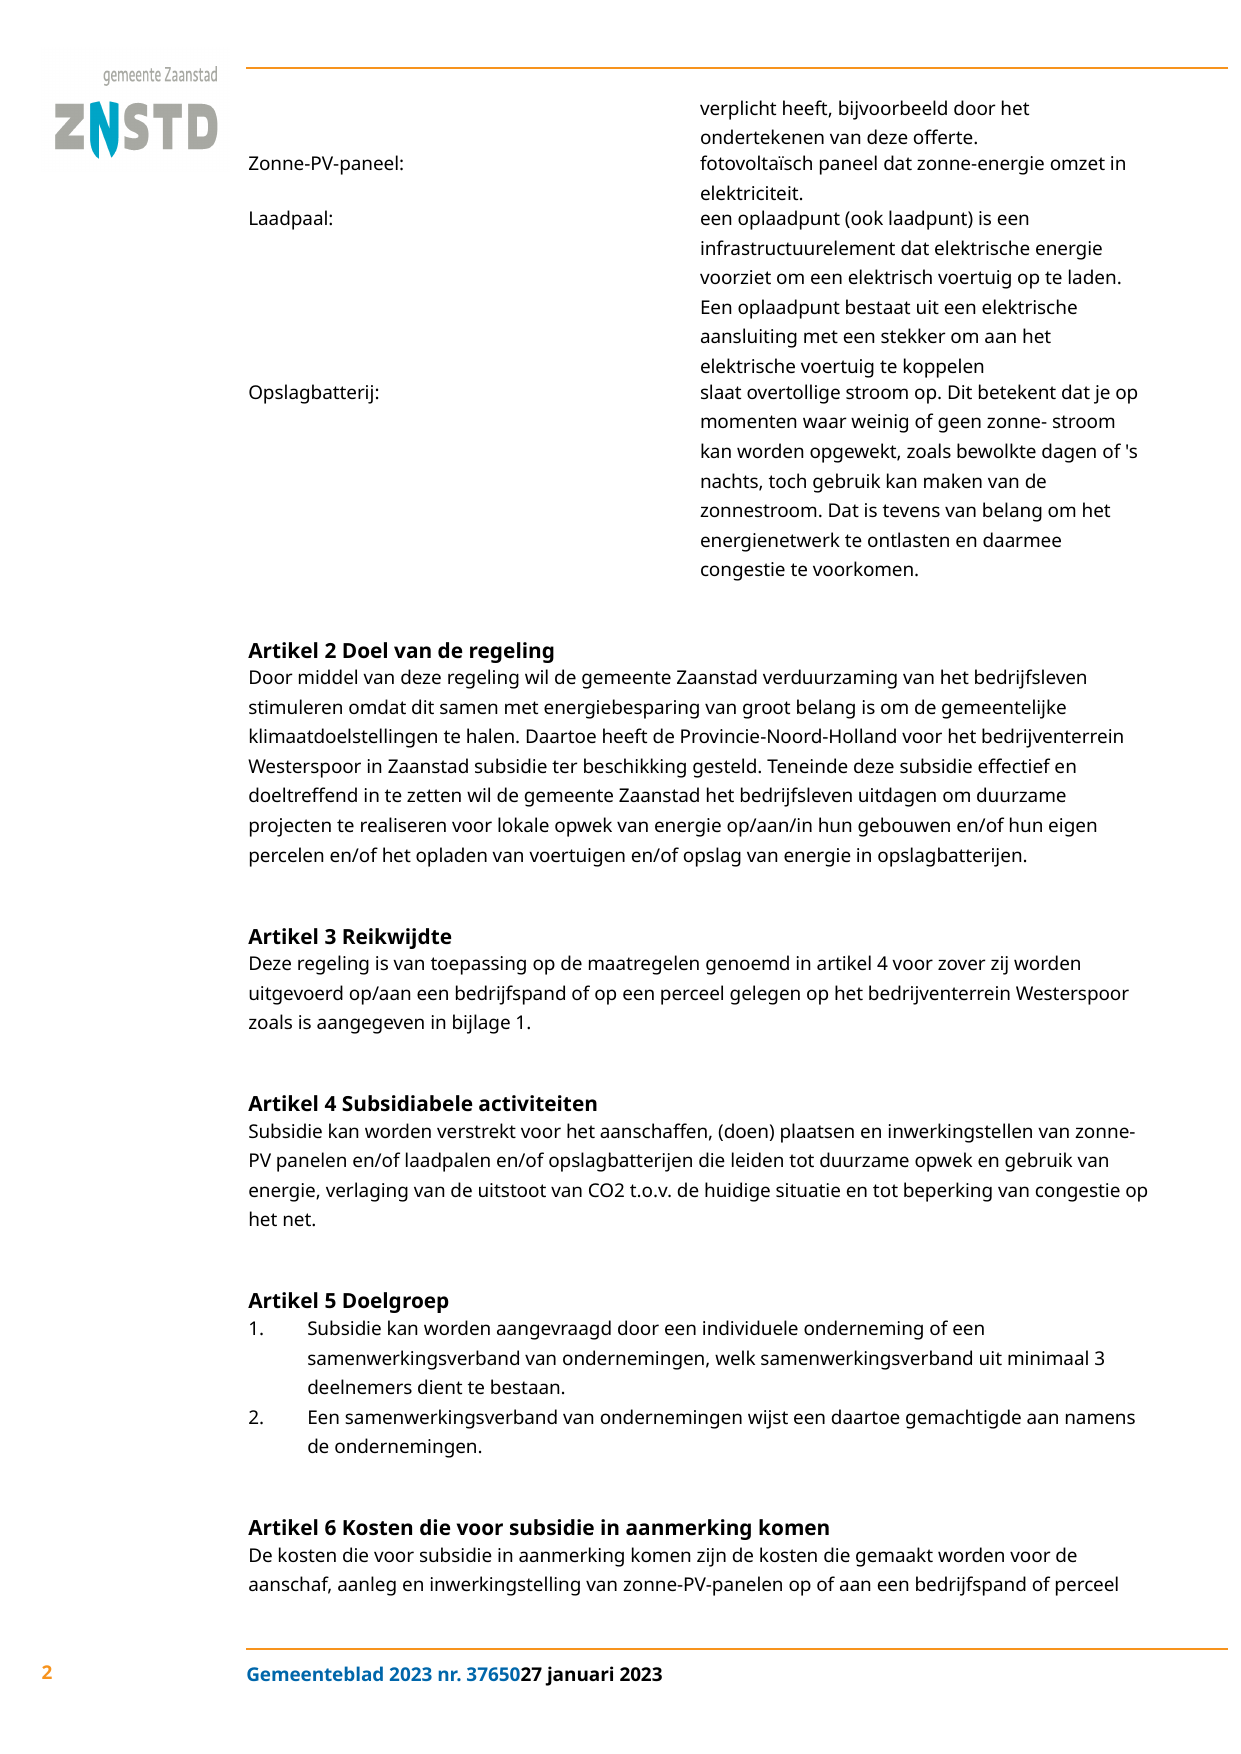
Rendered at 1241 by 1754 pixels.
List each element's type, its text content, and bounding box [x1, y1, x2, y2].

table_cell slaat overtollige stroom op. Dit betekent dat je op momenten waar weinig of geen zonne- stroom kan worden opgewekt, zoals bewolkte dagen of 's nachts, toch gebruik kan maken van de zonnestroom. Dat is tevens van belang om het energienetwerk te ontlasten en daarmee congestie te voorkomen. [700, 379, 1152, 582]
text Door middel van deze regeling wil de gemeente Zaanstad verduurzaming van het bedrijfsleven stimuleren omdat dit samen met energiebesparing van groot belang is om de gemeentelijke klimaatdoelstellingen te halen. Daartoe heeft de Provincie-Noord-Holland voor het bedrijventerrein Westerspoor in Zaanstad subsidie ter beschikking gesteld. Teneinde deze subsidie effectief en doeltreffend in te zetten wil de gemeente Zaanstad het bedrijfsleven uitdagen om duurzame projecten te realiseren voor lokale opwek van energie op/aan/in hun gebouwen en/of hun eigen percelen en/of het opladen van voertuigen en/of opslag van energie in opslagbatterijen. [248, 664, 1152, 868]
table_cell Zonne-PV-paneel: [248, 150, 700, 205]
text Artikel 4 Subsidiabele activiteiten [248, 1089, 1152, 1118]
text Artikel 5 Doelgroep [248, 1287, 1152, 1315]
table_cell Opslagbatterij: [248, 379, 700, 582]
list Subsidie kan worden aangevraagd door een individuele onderneming of een samenwerkingsverband van ondernemingen, welk samenwerkingsverband uit minimaal 3 deelnemers dient te bestaan. [248, 1315, 1152, 1400]
list Een samenwerkingsverband van ondernemingen wijst een daartoe gemachtigde aan namens de ondernemingen. [248, 1404, 1152, 1459]
picture [41, 47, 231, 172]
table_cell fotovoltaïsch paneel dat zonne-energie omzet in elektriciteit. [700, 150, 1152, 205]
text Artikel 2 Doel van de regeling [248, 636, 1152, 664]
text De kosten die voor subsidie in aanmerking komen zijn de kosten die gemaakt worden voor de aanschaf, aanleg en inwerkingstelling van zonne-PV-panelen op of aan een bedrijfspand of perceel [248, 1542, 1152, 1597]
text Artikel 3 Reikwijdte [248, 922, 1152, 950]
text Subsidie kan worden verstrekt voor het aanschaffen, (doen) plaatsen en inwerkingstellen van zonne-PV panelen en/of laadpalen en/of opslagbatterijen die leiden tot duurzame opwek en gebruik van energie, verlaging van de uitstoot van CO2 t.o.v. de huidige situatie en tot beperking van congestie op het net. [248, 1118, 1152, 1232]
table_cell Laadpaal: [248, 205, 700, 379]
text Artikel 6 Kosten die voor subsidie in aanmerking komen [248, 1513, 1152, 1542]
table_cell [248, 95, 700, 150]
table_cell een oplaadpunt (ook laadpunt) is een infrastructuurelement dat elektrische energie voorziet om een elektrisch voertuig op te laden. Een oplaadpunt bestaat uit een elektrische aansluiting met een stekker om aan het elektrische voertuig te koppelen [700, 205, 1152, 379]
text Deze regeling is van toepassing op de maatregelen genoemd in artikel 4 voor zover zij worden uitgevoerd op/aan een bedrijfspand of op een perceel gelegen op het bedrijventerrein Westerspoor zoals is aangegeven in bijlage 1. [248, 950, 1152, 1035]
table_cell verplicht heeft, bijvoorbeeld door het ondertekenen van deze offerte. [700, 95, 1152, 150]
